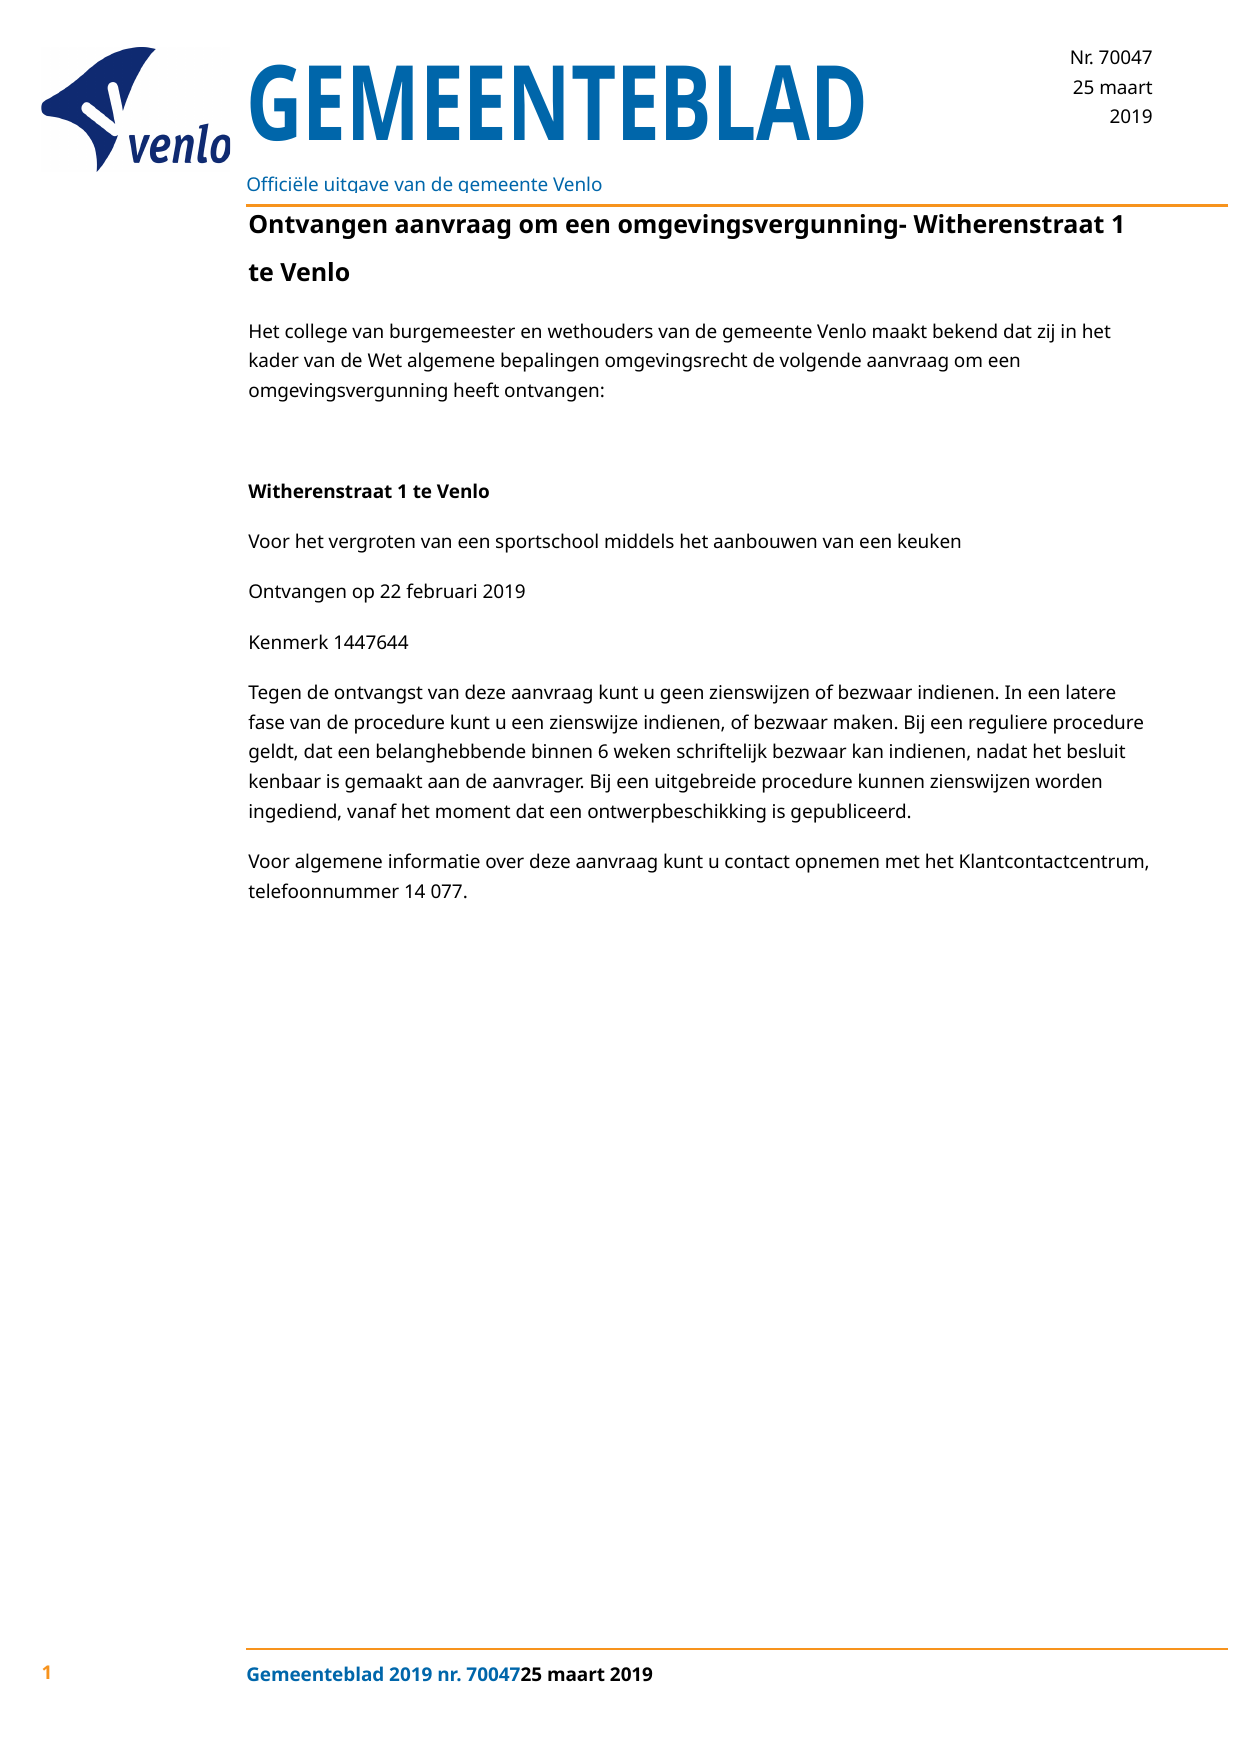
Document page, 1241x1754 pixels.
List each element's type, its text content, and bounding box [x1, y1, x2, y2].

text Ontvangen aanvraag om een omgevingsvergunning- Witherenstraat 1 te Venlo [248, 207, 1152, 288]
text Voor algemene informatie over deze aanvraag kunt u contact opnemen met het Klantcontactcentrum, telefoonnummer 14 077. [248, 848, 1152, 904]
text Voor het vergroten van een sportschool middels het aanbouwen van een keuken [248, 528, 1152, 554]
text Het college van burgemeester en wethouders van de gemeente Venlo maakt bekend dat zij in het kader van de Wet algemene bepalingen omgevingsrecht de volgende aanvraag om een omgevingsvergunning heeft ontvangen: [248, 318, 1152, 403]
picture [41, 47, 231, 172]
text Ontvangen op 22 februari 2019 [248, 579, 1152, 604]
text Witherenstraat 1 te Venlo [248, 478, 1152, 504]
text Kenmerk 1447644 [248, 629, 1152, 655]
text Tegen de ontvangst van deze aanvraag kunt u geen zienswijzen of bezwaar indienen. In een latere fase van de procedure kunt u een zienswijze indienen, of bezwaar maken. Bij een reguliere procedure geldt, dat een belanghebbende binnen 6 weken schriftelijk bezwaar kan indienen, nadat het besluit kenbaar is gemaakt aan de aanvrager. Bij een uitgebreide procedure kunnen zienswijzen worden ingediend, vanaf het moment dat een ontwerpbeschikking is gepubliceerd. [248, 679, 1152, 824]
